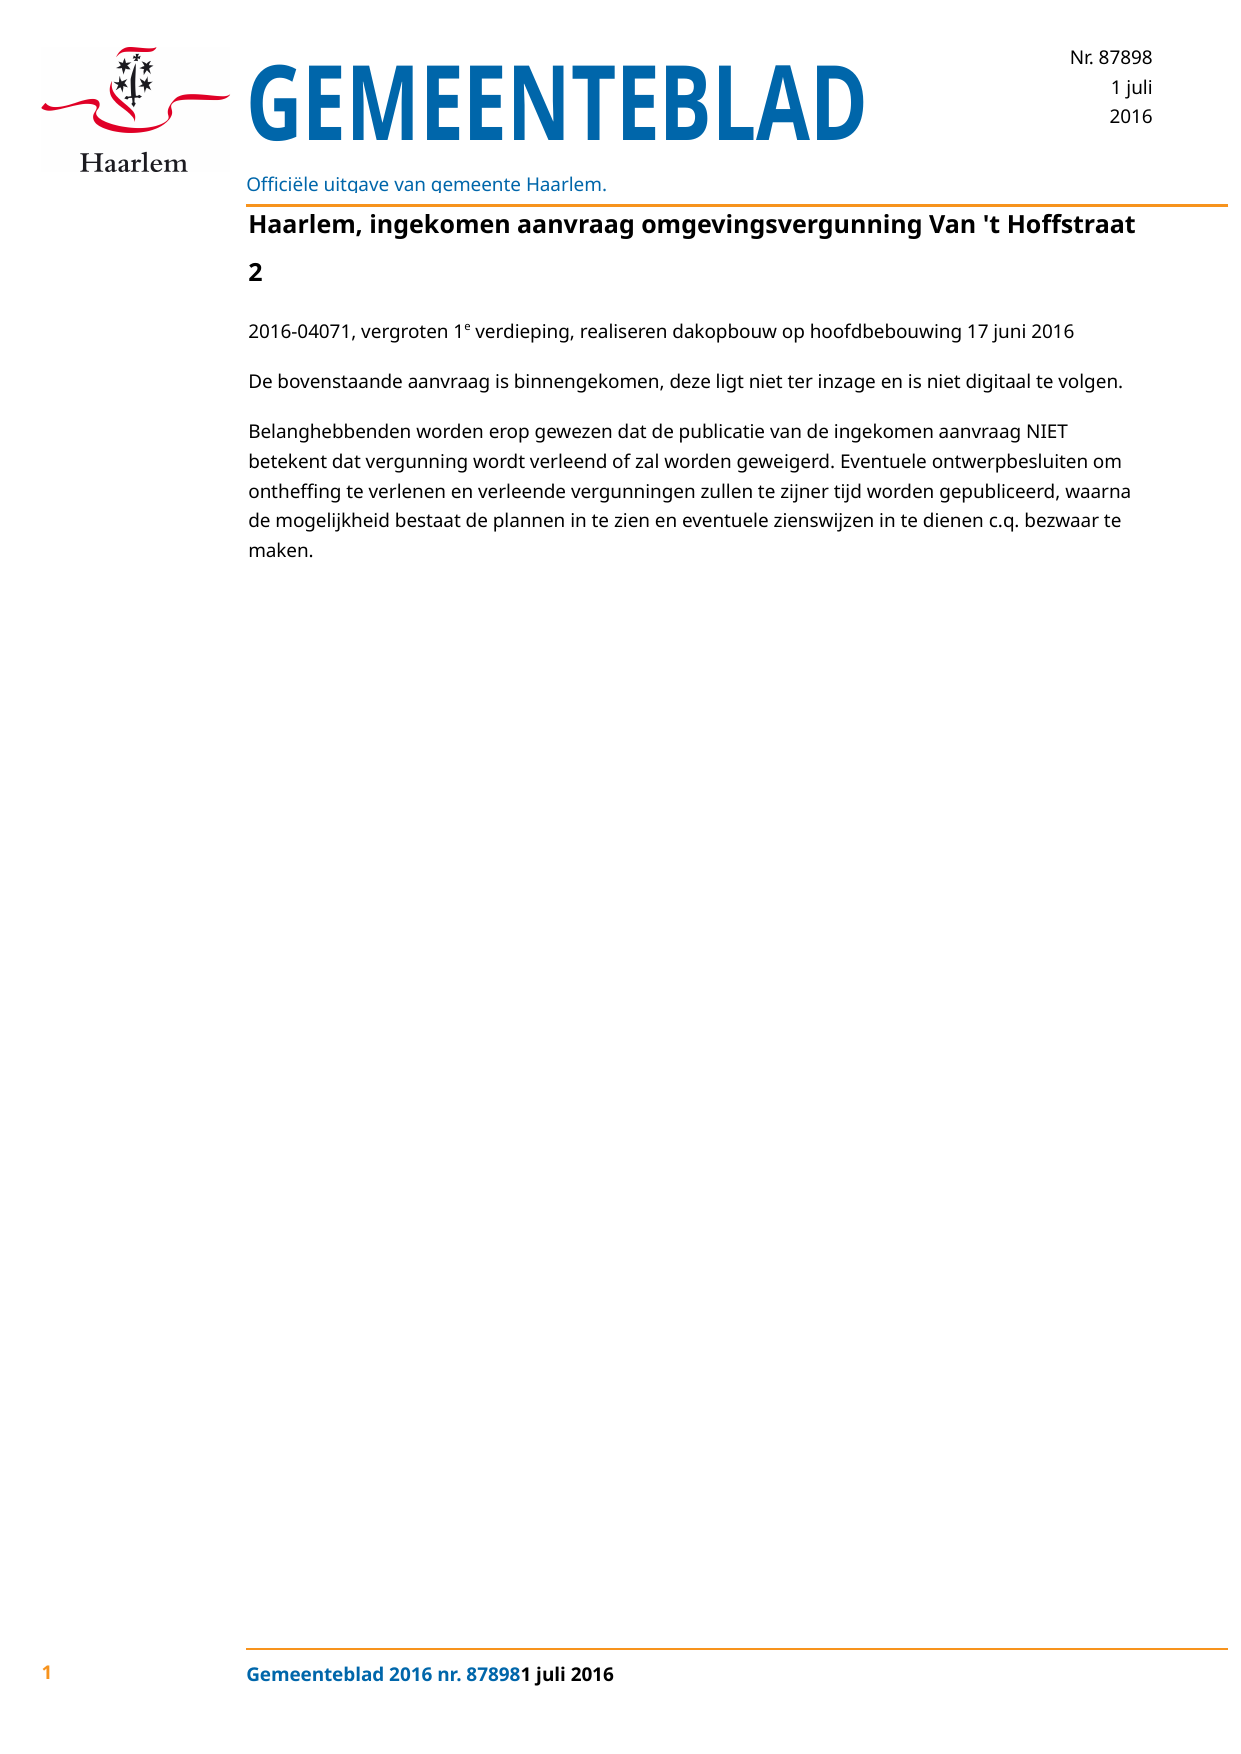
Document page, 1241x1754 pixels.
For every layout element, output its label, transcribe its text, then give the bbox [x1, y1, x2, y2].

text 2016-04071, vergroten 1e verdieping, realiseren dakopbouw op hoofdbebouwing 17 juni 2016 [248, 318, 1152, 344]
text De bovenstaande aanvraag is binnengekomen, deze ligt niet ter inzage en is niet digitaal te volgen. [248, 368, 1152, 394]
text Haarlem, ingekomen aanvraag omgevingsvergunning Van 't Hoffstraat 2 [248, 207, 1152, 288]
text Belanghebbenden worden erop gewezen dat de publicatie van de ingekomen aanvraag NIET betekent dat vergunning wordt verleend of zal worden geweigerd. Eventuele ontwerpbesluiten om ontheffing te verlenen en verleende vergunningen zullen te zijner tijd worden gepubliceerd, waarna de mogelijkheid bestaat de plannen in te zien en eventuele zienswijzen in te dienen c.q. bezwaar te maken. [248, 419, 1152, 563]
picture [41, 47, 231, 172]
